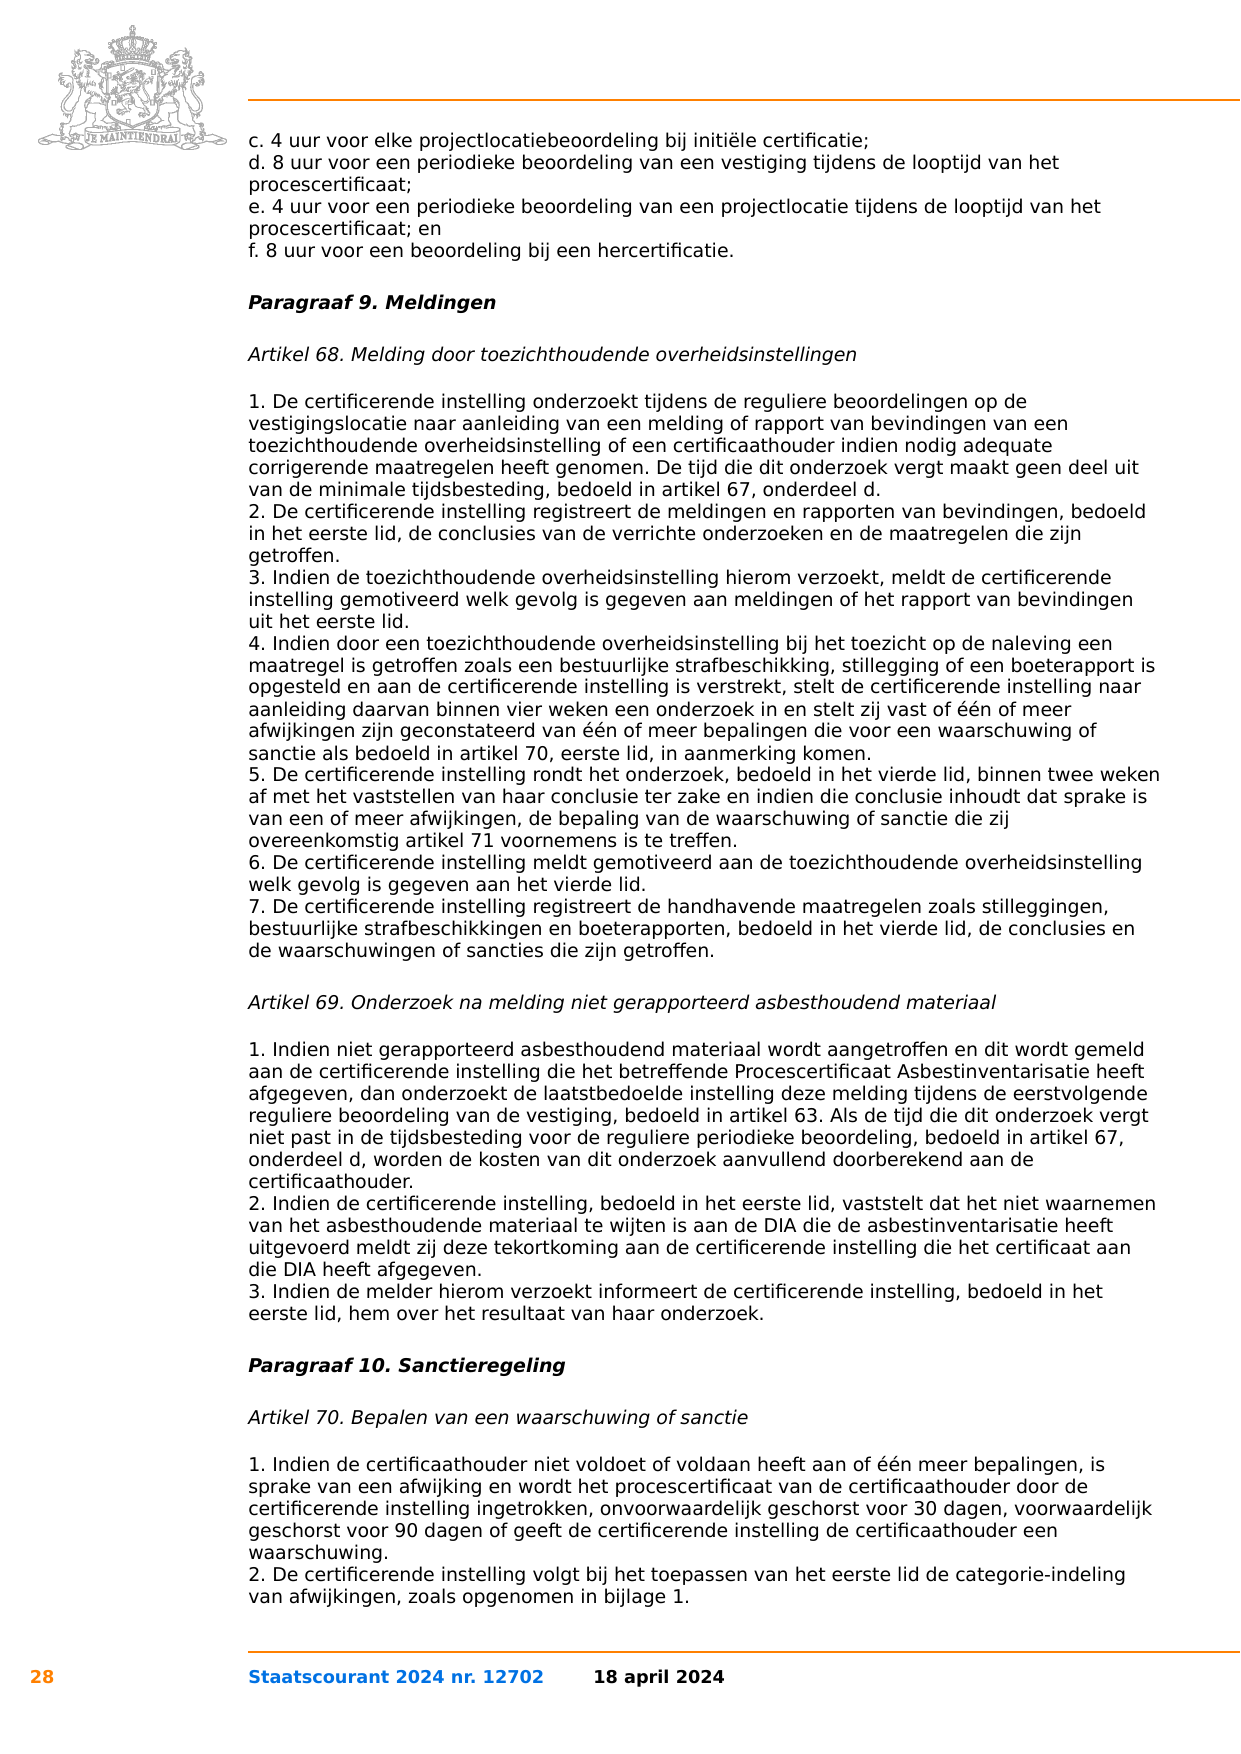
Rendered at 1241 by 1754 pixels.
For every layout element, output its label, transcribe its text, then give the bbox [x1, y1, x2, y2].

text 6. De certificerende instelling meldt gemotiveerd aan de toezichthoudende overheidsinstelling welk gevolg is gegeven aan het vierde lid. [248, 852, 1163, 896]
text 7. De certificerende instelling registreert de handhavende maatregelen zoals stilleggingen, bestuurlijke strafbeschikkingen en boeterapporten, bedoeld in het vierde lid, de conclusies en de waarschuwingen of sancties die zijn getroffen. [248, 896, 1163, 962]
text 2. Indien de certificerende instelling, bedoeld in het eerste lid, vaststelt dat het niet waarnemen van het asbesthoudende materiaal te wijten is aan de DIA die de asbestinventarisatie heeft uitgevoerd meldt zij deze tekortkoming aan de certificerende instelling die het certificaat aan die DIA heeft afgegeven. [248, 1193, 1163, 1281]
text 1. Indien niet gerapporteerd asbesthoudend materiaal wordt aangetroffen en dit wordt gemeld aan de certificerende instelling die het betreffende Procescertificaat Asbestinventarisatie heeft afgegeven, dan onderzoekt de laatstbedoelde instelling deze melding tijdens de eerstvolgende reguliere beoordeling van de vestiging, bedoeld in artikel 63. Als de tijd die dit onderzoek vergt niet past in de tijdsbesteding voor de reguliere periodieke beoordeling, bedoeld in artikel 67, onderdeel d, worden de kosten van dit onderzoek aanvullend doorberekend aan de certificaathouder. [248, 1039, 1163, 1193]
text e. 4 uur voor een periodieke beoordeling van een projectlocatie tijdens de looptijd van het procescertificaat; en [248, 196, 1163, 240]
subtitle Artikel 70. Bepalen van een waarschuwing of sanctie [248, 1407, 1163, 1429]
subtitle Paragraaf 10. Sanctieregeling [248, 1355, 1163, 1377]
text 4. Indien door een toezichthoudende overheidsinstelling bij het toezicht op de naleving een maatregel is getroffen zoals een bestuurlijke strafbeschikking, stillegging of een boeterapport is opgesteld en aan de certificerende instelling is verstrekt, stelt de certificerende instelling naar aanleiding daarvan binnen vier weken een onderzoek in en stelt zij vast of één of meer afwijkingen zijn geconstateerd van één of meer bepalingen die voor een waarschuwing of sanctie als bedoeld in artikel 70, eerste lid, in aanmerking komen. [248, 632, 1163, 764]
text 2. De certificerende instelling volgt bij het toepassen van het eerste lid de categorie-indeling van afwijkingen, zoals opgenomen in bijlage 1. [248, 1564, 1163, 1608]
picture [38, 25, 227, 150]
text d. 8 uur voor een periodieke beoordeling van een vestiging tijdens de looptijd van het procescertificaat; [248, 152, 1163, 196]
subtitle Artikel 68. Melding door toezichthoudende overheidsinstellingen [248, 344, 1163, 366]
text 5. De certificerende instelling rondt het onderzoek, bedoeld in het vierde lid, binnen twee weken af met het vaststellen van haar conclusie ter zake en indien die conclusie inhoudt dat sprake is van een of meer afwijkingen, de bepaling van de waarschuwing of sanctie die zij overeenkomstig artikel 71 voornemens is te treffen. [248, 764, 1163, 852]
subtitle Artikel 69. Onderzoek na melding niet gerapporteerd asbesthoudend materiaal [248, 992, 1163, 1014]
text 2. De certificerende instelling registreert de meldingen en rapporten van bevindingen, bedoeld in het eerste lid, de conclusies van de verrichte onderzoeken en de maatregelen die zijn getroffen. [248, 501, 1163, 567]
subtitle Paragraaf 9. Meldingen [248, 292, 1163, 314]
text 3. Indien de melder hierom verzoekt informeert de certificerende instelling, bedoeld in het eerste lid, hem over het resultaat van haar onderzoek. [248, 1281, 1163, 1325]
text c. 4 uur voor elke projectlocatiebeoordeling bij initiële certificatie; [248, 130, 1163, 152]
text f. 8 uur voor een beoordeling bij een hercertificatie. [248, 240, 1163, 262]
text 1. De certificerende instelling onderzoekt tijdens de reguliere beoordelingen op de vestigingslocatie naar aanleiding van een melding of rapport van bevindingen van een toezichthoudende overheidsinstelling of een certificaathouder indien nodig adequate corrigerende maatregelen heeft genomen. De tijd die dit onderzoek vergt maakt geen deel uit van de minimale tijdsbesteding, bedoeld in artikel 67, onderdeel d. [248, 391, 1163, 501]
text 1. Indien de certificaathouder niet voldoet of voldaan heeft aan of één meer bepalingen, is sprake van een afwijking en wordt het procescertificaat van de certificaathouder door de certificerende instelling ingetrokken, onvoorwaardelijk geschorst voor 30 dagen, voorwaardelijk geschorst voor 90 dagen of geeft de certificerende instelling de certificaathouder een waarschuwing. [248, 1454, 1163, 1564]
text 3. Indien de toezichthoudende overheidsinstelling hierom verzoekt, meldt de certificerende instelling gemotiveerd welk gevolg is gegeven aan meldingen of het rapport van bevindingen uit het eerste lid. [248, 567, 1163, 632]
